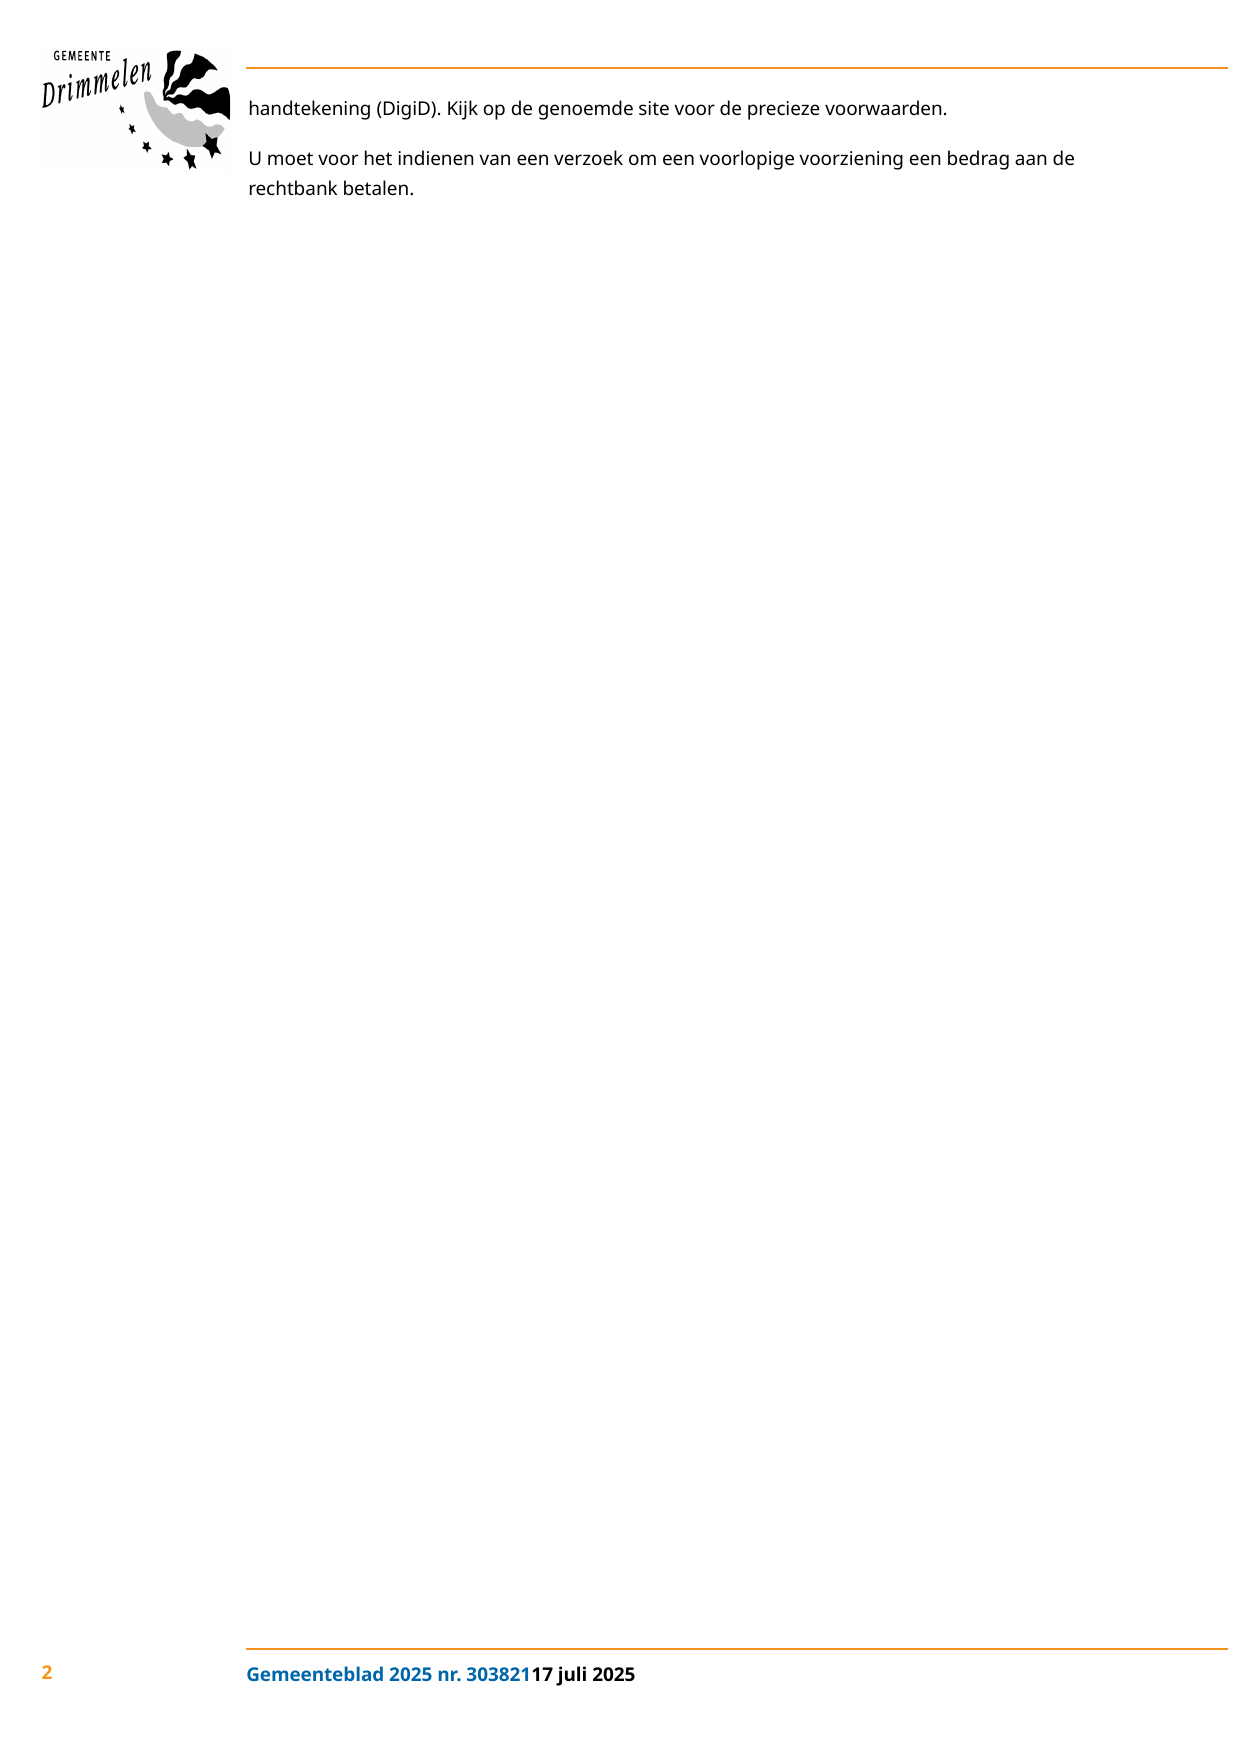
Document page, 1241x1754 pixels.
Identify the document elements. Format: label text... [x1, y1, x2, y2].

text handtekening (DigiD). Kijk op de genoemde site voor de precieze voorwaarden. [248, 95, 1152, 121]
picture [41, 47, 231, 172]
text U moet voor het indienen van een verzoek om een voorlopige voorziening een bedrag aan de rechtbank betalen. [248, 145, 1152, 201]
